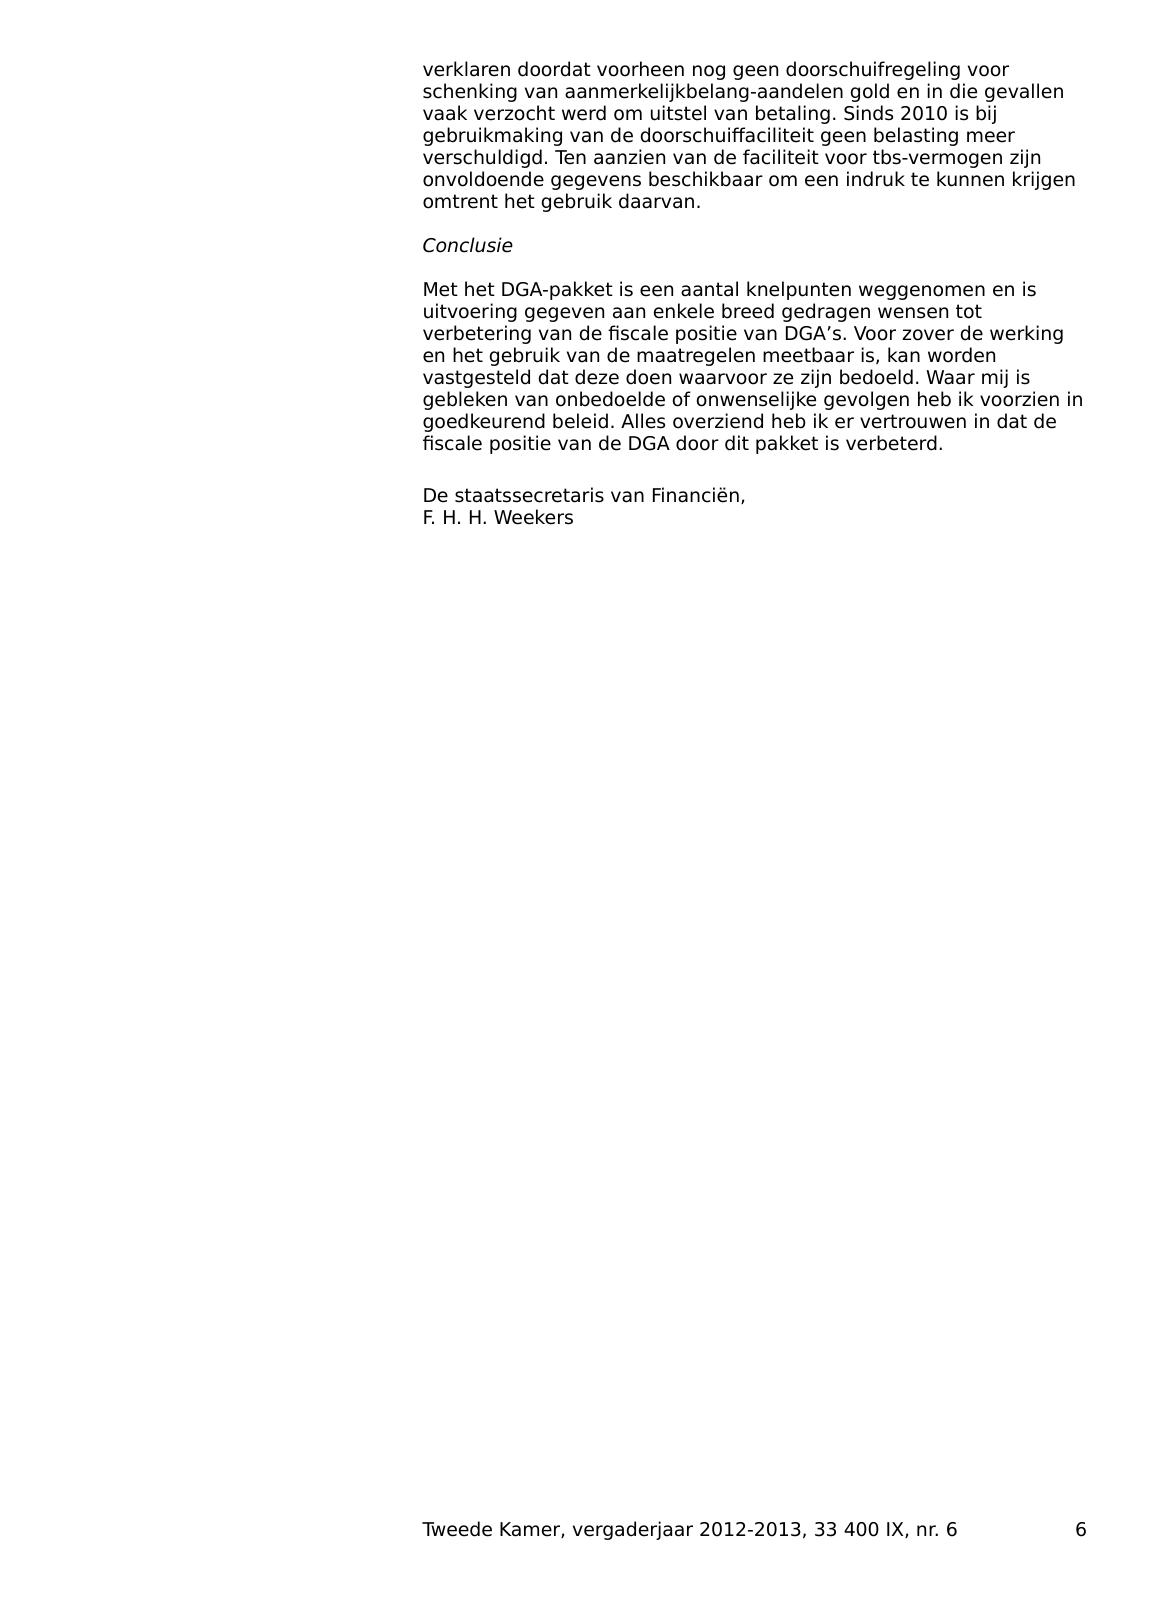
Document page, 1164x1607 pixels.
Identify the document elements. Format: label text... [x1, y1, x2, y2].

text De staatssecretaris van Financiën, F. H. H. Weekers [422, 485, 1087, 529]
text Met het DGA-pakket is een aantal knelpunten weggenomen en is uitvoering gegeven aan enkele breed gedragen wensen tot verbetering van de fiscale positie van DGA’s. Voor zover de werking en het gebruik van de maatregelen meetbaar is, kan worden vastgesteld dat deze doen waarvoor ze zijn bedoeld. Waar mij is gebleken van onbedoelde of onwenselijke gevolgen heb ik voorzien in goedkeurend beleid. Alles overziend heb ik er vertrouwen in dat de fiscale positie van de DGA door dit pakket is verbeterd. [422, 279, 1087, 455]
subtitle Conclusie [422, 235, 1087, 257]
text verklaren doordat voorheen nog geen doorschuifregeling voor schenking van aanmerkelijkbelang-aandelen gold en in die gevallen vaak verzocht werd om uitstel van betaling. Sinds 2010 is bij gebruikmaking van de doorschuiffaciliteit geen belasting meer verschuldigd. Ten aanzien van de faciliteit voor tbs-vermogen zijn onvoldoende gegevens beschikbaar om een indruk te kunnen krijgen omtrent het gebruik daarvan. [422, 59, 1087, 213]
